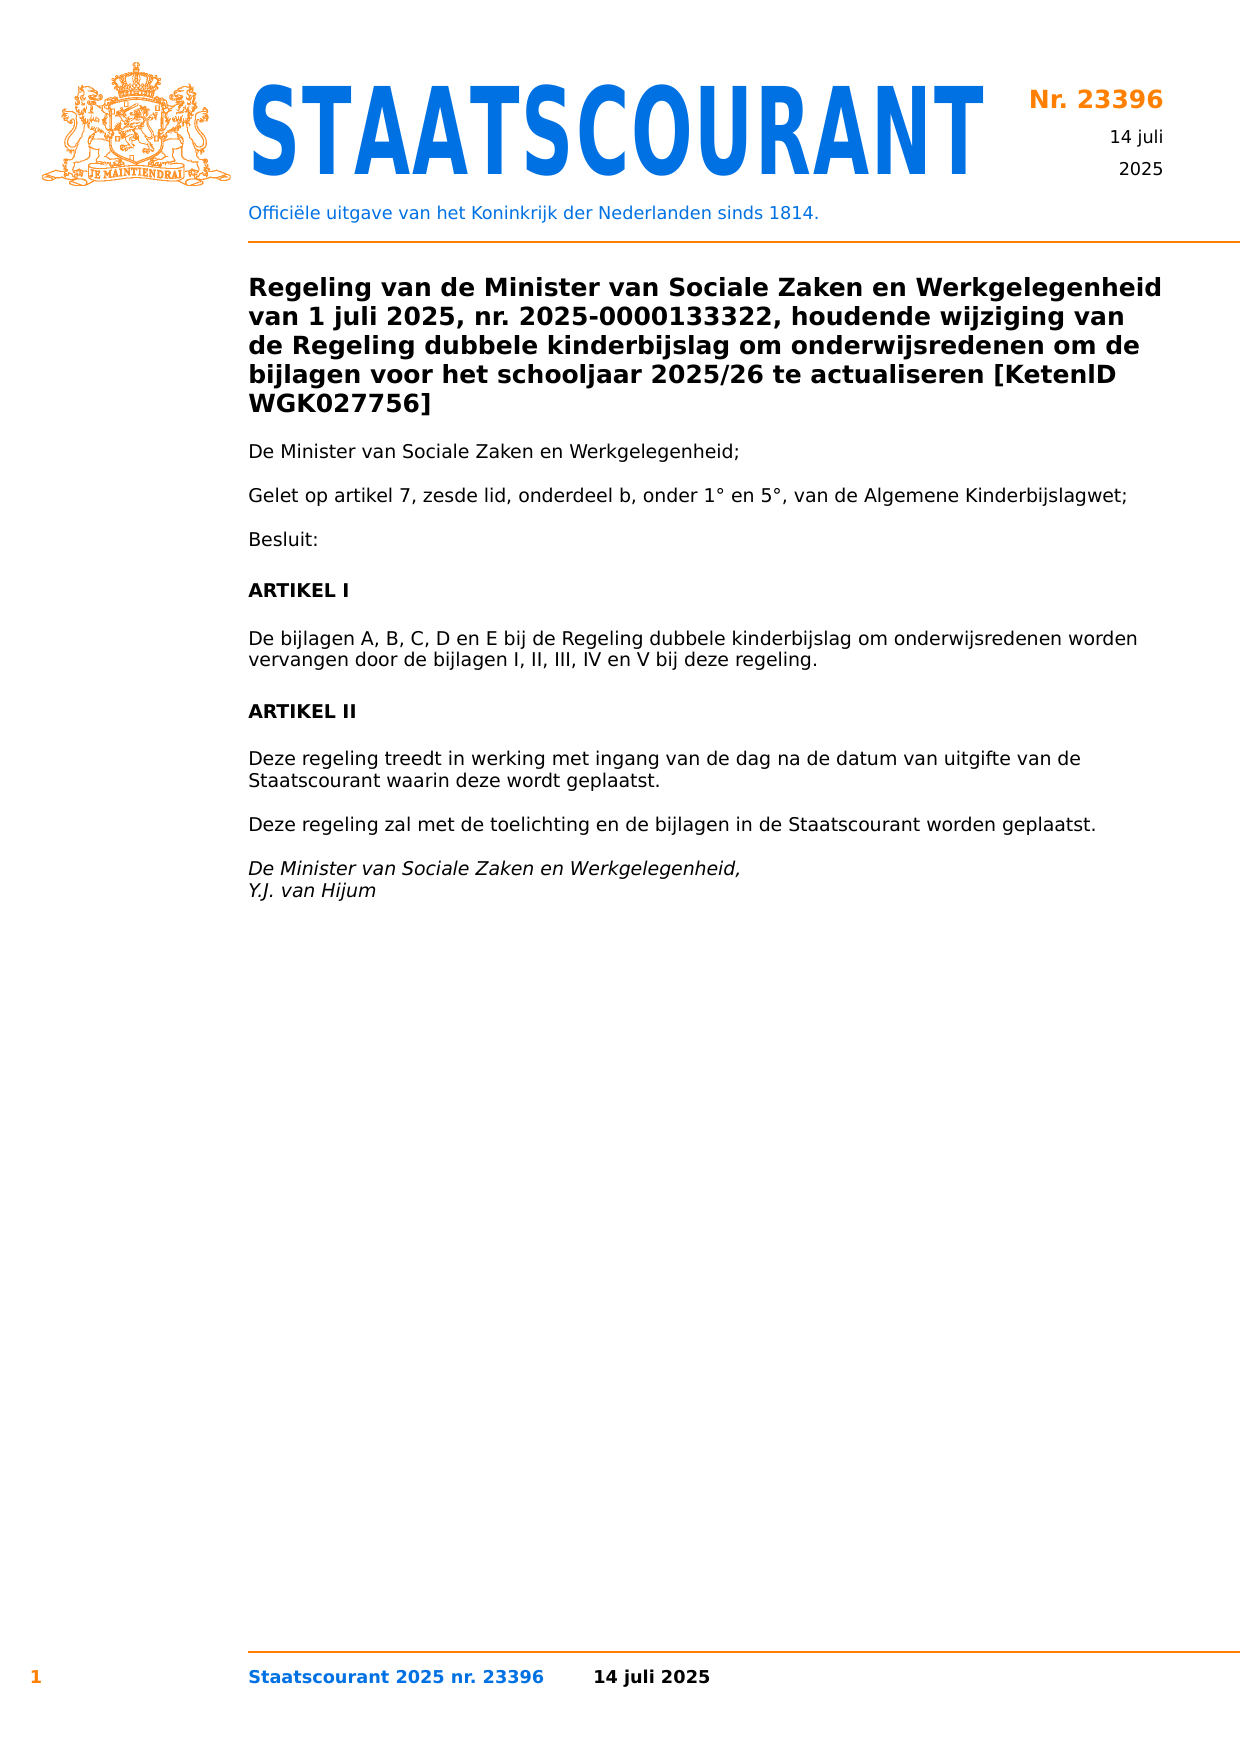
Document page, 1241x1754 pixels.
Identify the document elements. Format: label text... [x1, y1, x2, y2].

text De Minister van Sociale Zaken en Werkgelegenheid; [248, 441, 1163, 463]
text De Minister van Sociale Zaken en Werkgelegenheid, Y.J. van Hijum [248, 858, 1163, 902]
table_header [25, 62, 248, 241]
table_header Nr. 23396 [998, 62, 1240, 121]
subtitle ARTIKEL II [248, 701, 1163, 723]
text Gelet op artikel 7, zesde lid, onderdeel b, onder 1° en 5°, van de Algemene Kinderbijslagwet; [248, 484, 1163, 507]
table_cell 14 juli [998, 121, 1240, 153]
text Besluit: [248, 528, 1163, 550]
text Deze regeling treedt in werking met ingang van de dag na de datum van uitgifte van de Staatscourant waarin deze wordt geplaatst. [248, 748, 1163, 792]
subtitle ARTIKEL I [248, 580, 1163, 602]
text De bijlagen A, B, C, D en E bij de Regeling dubbele kinderbijslag om onderwijsredenen worden vervangen door de bijlagen I, II, III, IV en V bij deze regeling. [248, 627, 1163, 671]
text Deze regeling zal met de toelichting en de bijlagen in de Staatscourant worden geplaatst. [248, 814, 1163, 836]
table_cell Officiële uitgave van het Koninkrijk der Nederlanden sinds 1814. [248, 203, 1240, 241]
subtitle Regeling van de Minister van Sociale Zaken en Werkgelegenheid van 1 juli 2025, nr. 2025-0000133322, houdende wijziging van de Regeling dubbele kinderbijslag om onderwijsredenen om de bijlagen voor het schooljaar 2025/26 te actualiseren [KetenlD WGK027756] [248, 273, 1163, 419]
picture [41, 62, 231, 186]
table_header STAATSCOURANT [248, 62, 998, 203]
table_cell 2025 [998, 153, 1240, 203]
